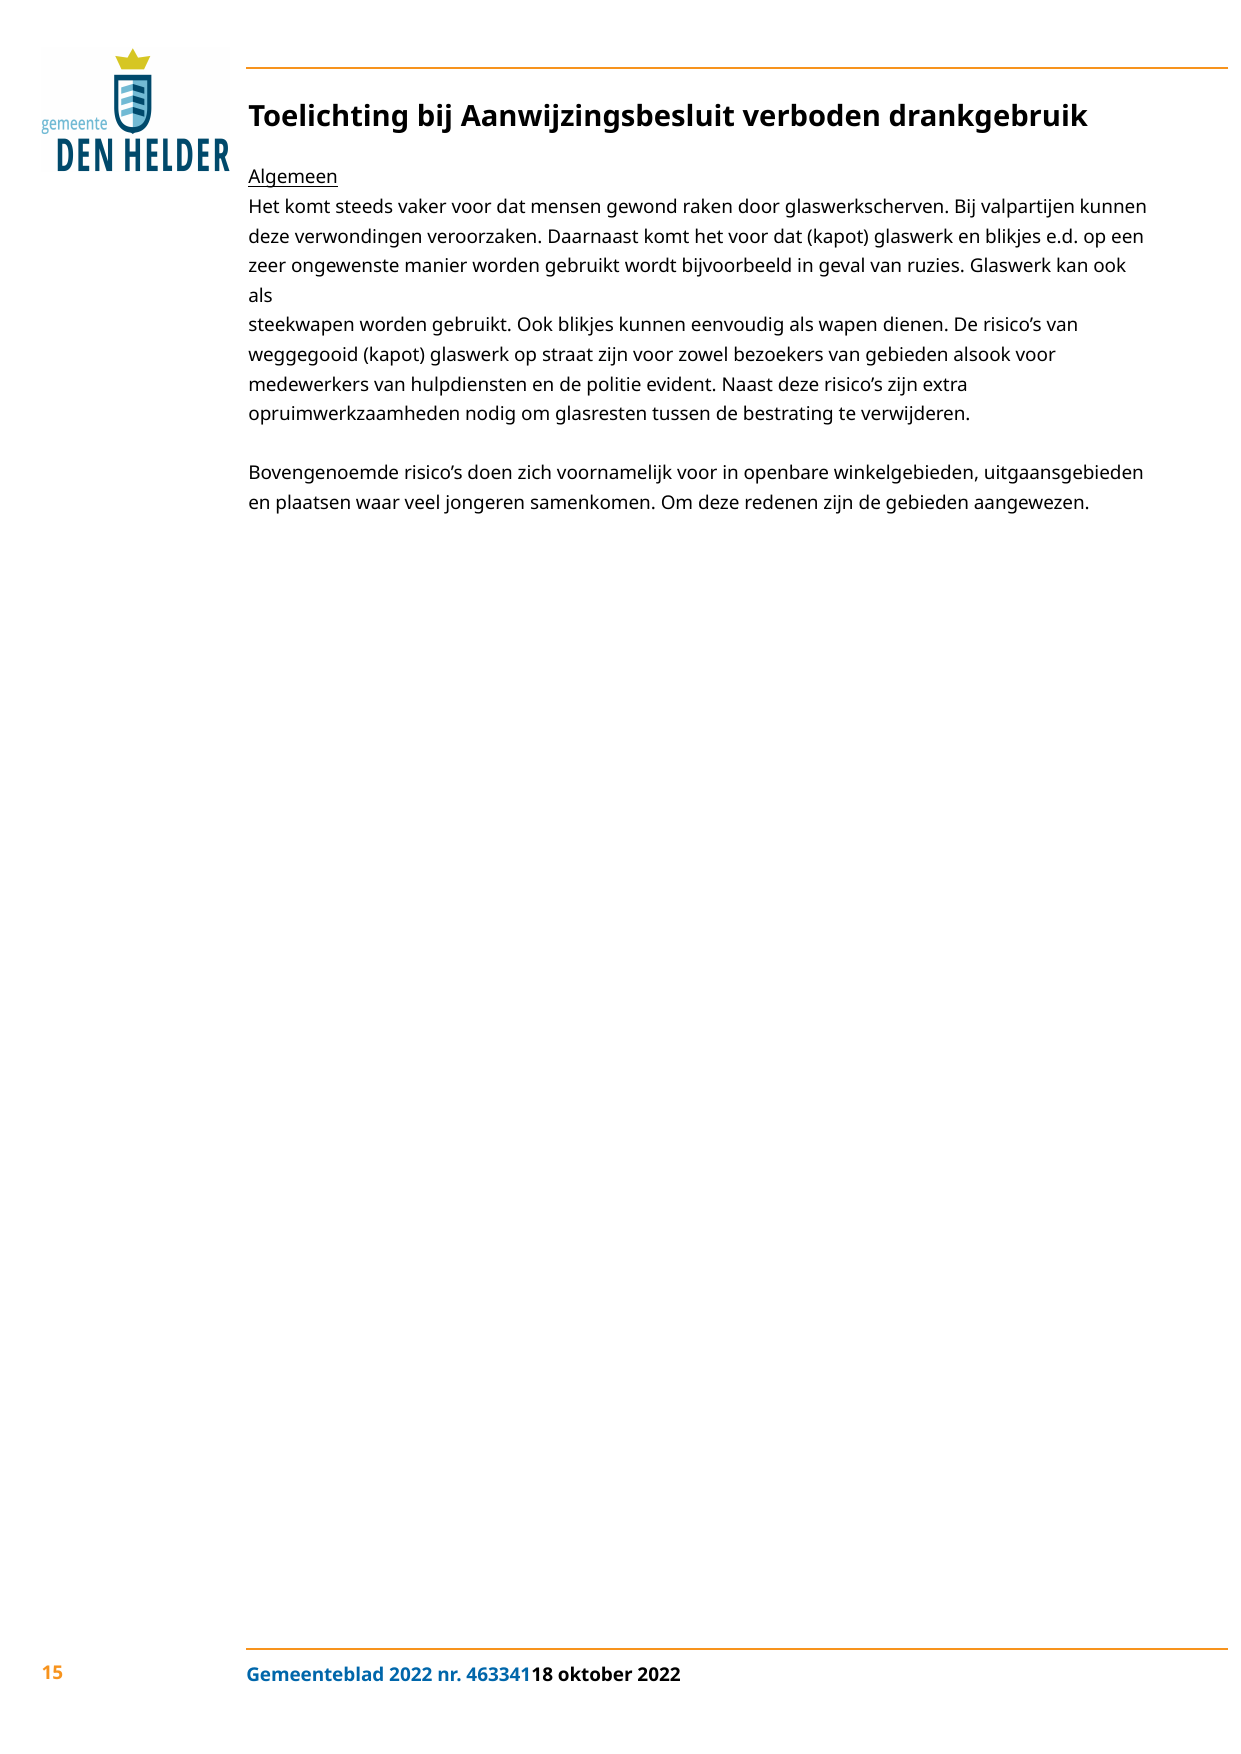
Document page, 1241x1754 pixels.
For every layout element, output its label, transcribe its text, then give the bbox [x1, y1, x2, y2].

text Toelichting bij Aanwijzingsbesluit verboden drankgebruik [248, 95, 1152, 134]
text medewerkers van hulpdiensten en de politie evident. Naast deze risico’s zijn extra [248, 371, 1152, 396]
text steekwapen worden gebruikt. Ook blikjes kunnen eenvoudig als wapen dienen. De risico’s van [248, 312, 1152, 337]
text Het komt steeds vaker voor dat mensen gewond raken door glaswerkscherven. Bij valpartijen kunnen [248, 193, 1152, 219]
picture [130, 157, 135, 172]
picture [63, 144, 68, 165]
text weggegooid (kapot) glaswerk op straat zijn voor zowel bezoekers van gebieden alsook voor [248, 341, 1152, 367]
picture [182, 144, 187, 165]
picture [41, 47, 231, 172]
text Algemeen [248, 164, 1152, 189]
text Bovengenoemde risico’s doen zich voornamelijk voor in openbare winkelgebieden, uitgaansgebieden en plaatsen waar veel jongeren samenkomen. Om deze redenen zijn de gebieden aangewezen. [248, 459, 1152, 515]
picture [100, 154, 106, 172]
text deze verwondingen veroorzaken. Daarnaast komt het voor dat (kapot) glaswerk en blikjes e.d. op een [248, 223, 1152, 248]
text zeer ongewenste manier worden gebruikt wordt bijvoorbeeld in geval van ruzies. Glaswerk kan ook als [248, 252, 1152, 308]
picture [220, 160, 224, 172]
text opruimwerkzaamheden nodig om glasresten tussen de bestrating te verwijderen. [248, 400, 1152, 426]
